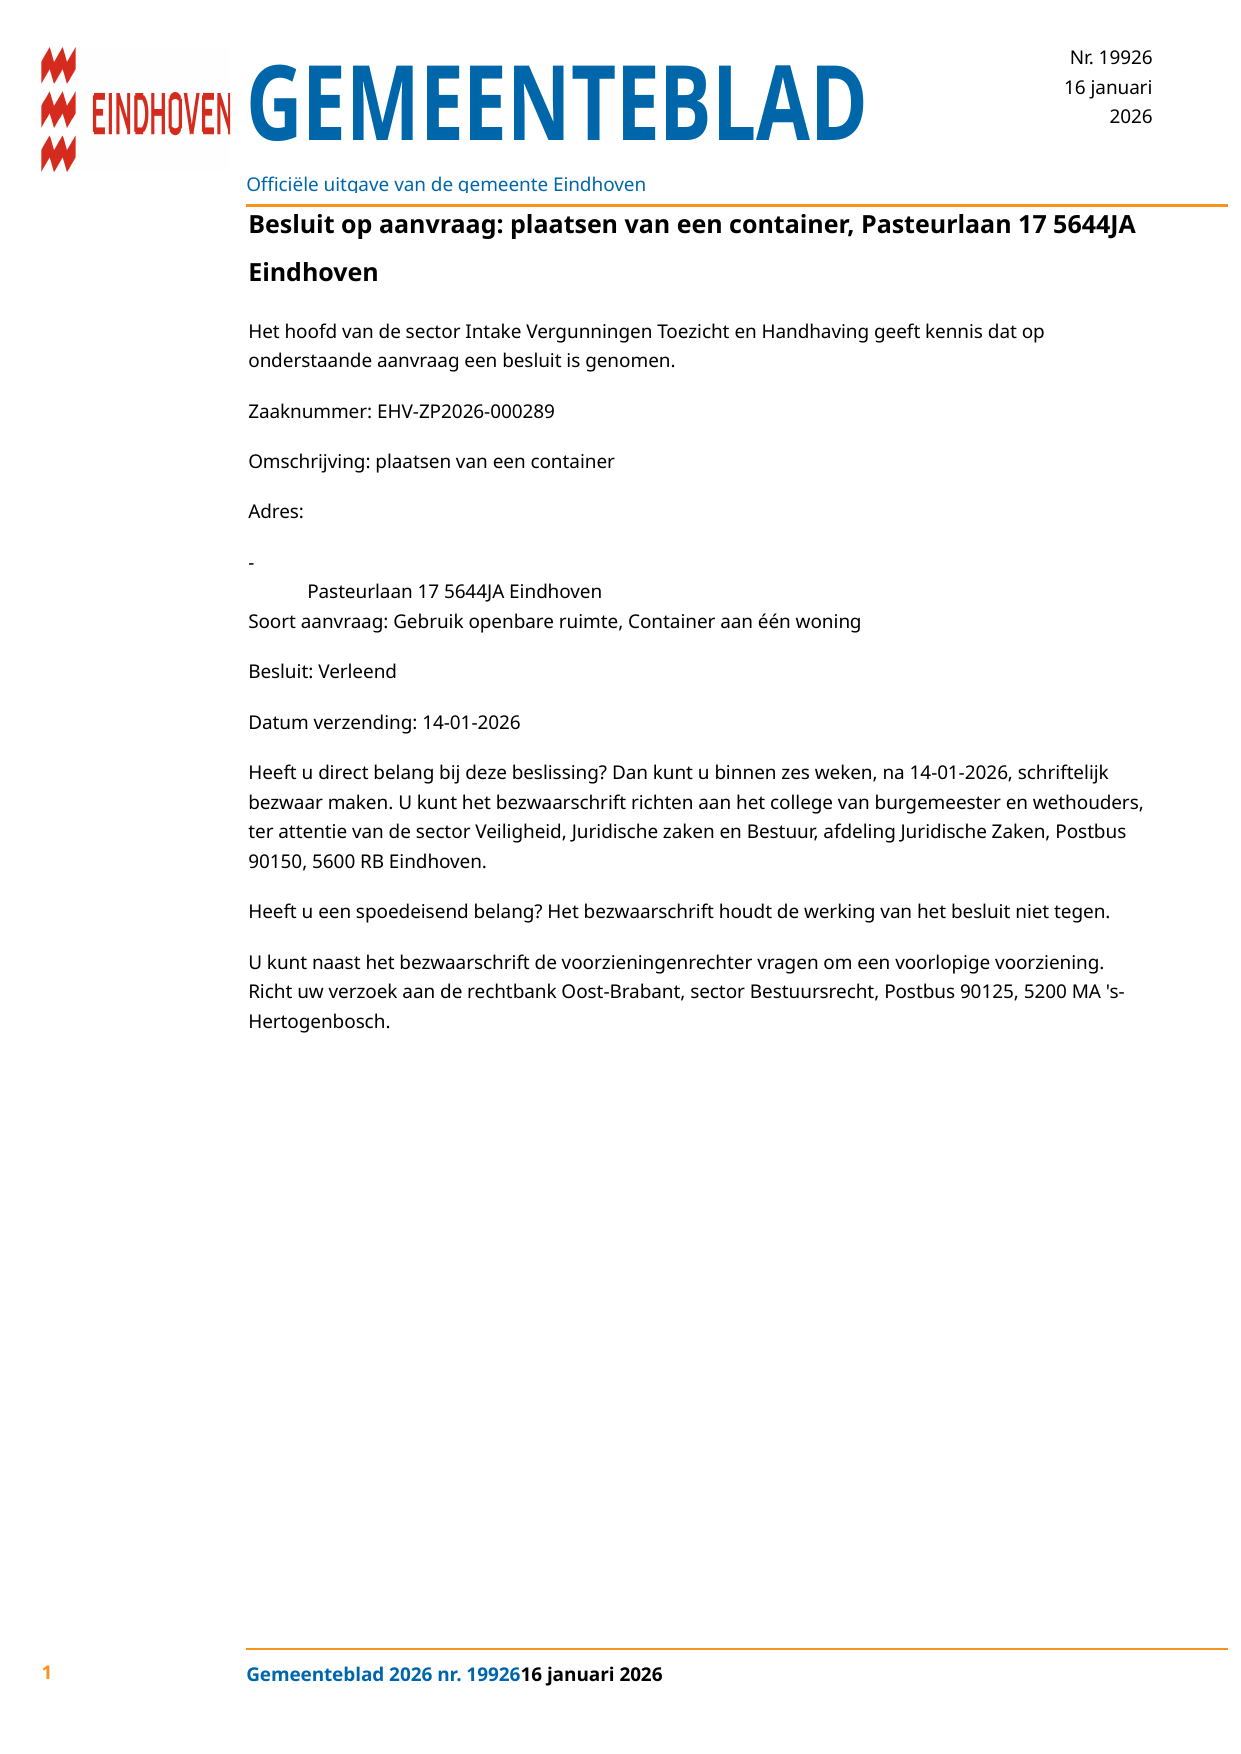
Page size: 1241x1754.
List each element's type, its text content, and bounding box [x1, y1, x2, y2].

text Het hoofd van de sector Intake Vergunningen Toezicht en Handhaving geeft kennis dat op onderstaande aanvraag een besluit is genomen. [248, 318, 1152, 373]
text Datum verzending: 14-01-2026 [248, 709, 1152, 735]
text Adres: [248, 499, 1152, 524]
text U kunt naast het bezwaarschrift de voorzieningenrechter vragen om een voorlopige voorziening. Richt uw verzoek aan de rechtbank Oost-Brabant, sector Bestuursrecht, Postbus 90125, 5200 MA 's-Hertogenbosch. [248, 949, 1152, 1034]
text Besluit: Verleend [248, 659, 1152, 684]
text Omschrijving: plaatsen van een container [248, 448, 1152, 474]
picture [41, 47, 231, 172]
text Heeft u een spoedeisend belang? Het bezwaarschrift houdt de werking van het besluit niet tegen. [248, 899, 1152, 924]
text Besluit op aanvraag: plaatsen van een container, Pasteurlaan 17 5644JA Eindhoven [248, 207, 1152, 288]
text Heeft u direct belang bij deze beslissing? Dan kunt u binnen zes weken, na 14-01-2026, schriftelijk bezwaar maken. U kunt het bezwaarschrift richten aan het college van burgemeester en wethouders, ter attentie van de sector Veiligheid, Juridische zaken en Bestuur, afdeling Juridische Zaken, Postbus 90150, 5600 RB Eindhoven. [248, 759, 1152, 874]
text Zaaknummer: EHV-ZP2026-000289 [248, 398, 1152, 424]
text Soort aanvraag: Gebruik openbare ruimte, Container aan één woning [248, 608, 1152, 634]
list Pasteurlaan 17 5644JA Eindhoven [248, 579, 1152, 604]
